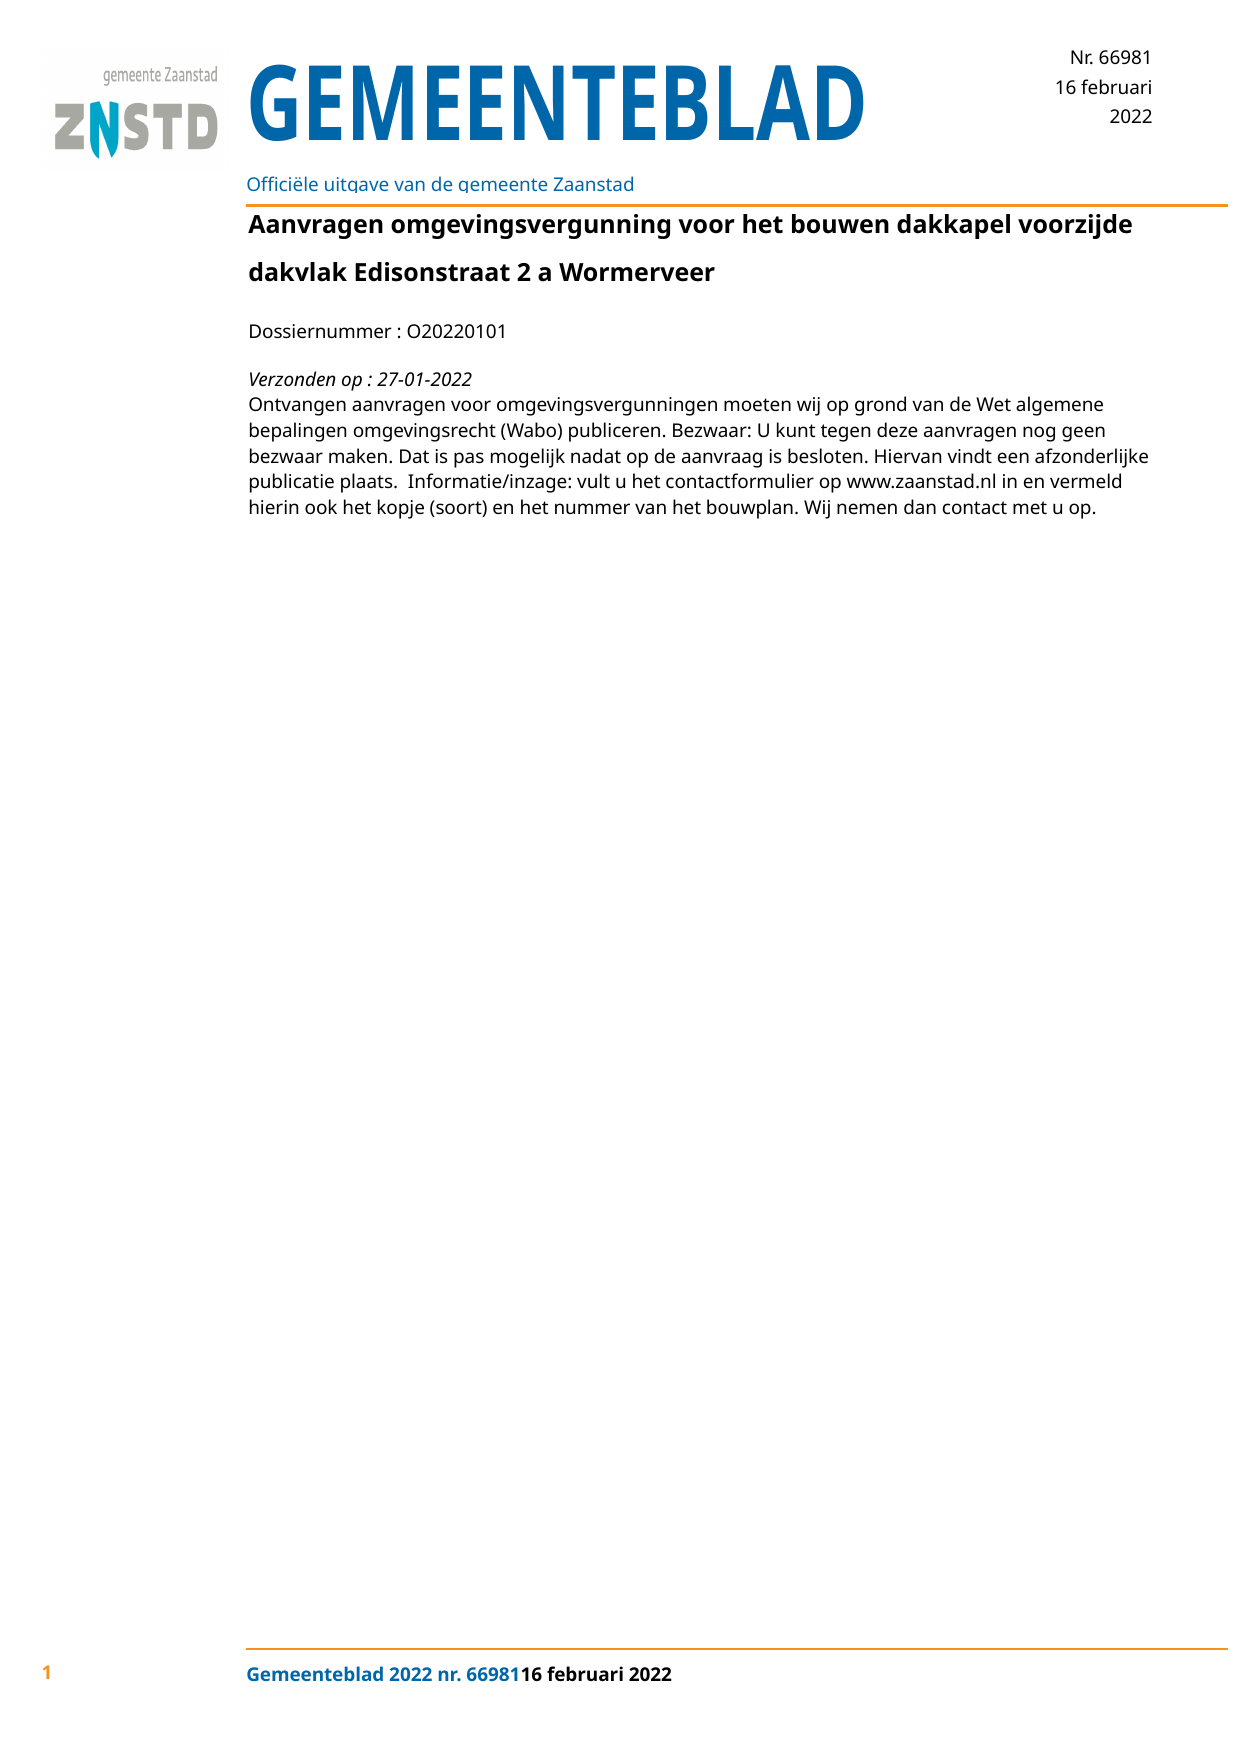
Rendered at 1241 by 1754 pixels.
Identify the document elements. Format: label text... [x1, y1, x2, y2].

picture [41, 47, 231, 172]
text Dossiernummer : O20220101 [248, 318, 1152, 344]
text Aanvragen omgevingsvergunning voor het bouwen dakkapel voorzijde dakvlak Edisonstraat 2 a Wormerveer [248, 207, 1152, 288]
text Ontvangen aanvragen voor omgevingsvergunningen moeten wij op grond van de Wet algemene bepalingen omgevingsrecht (Wabo) publiceren. Bezwaar: U kunt tegen deze aanvragen nog geen bezwaar maken. Dat is pas mogelijk nadat op de aanvraag is besloten. Hiervan vindt een afzonderlijke publicatie plaats. Informatie/inzage: vult u het contactformulier op www.zaanstad.nl in en vermeld hierin ook het kopje (soort) en het nummer van het bouwplan. Wij nemen dan contact met u op. [248, 391, 1152, 520]
text Verzonden op : 27-01-2022 [248, 366, 1152, 391]
